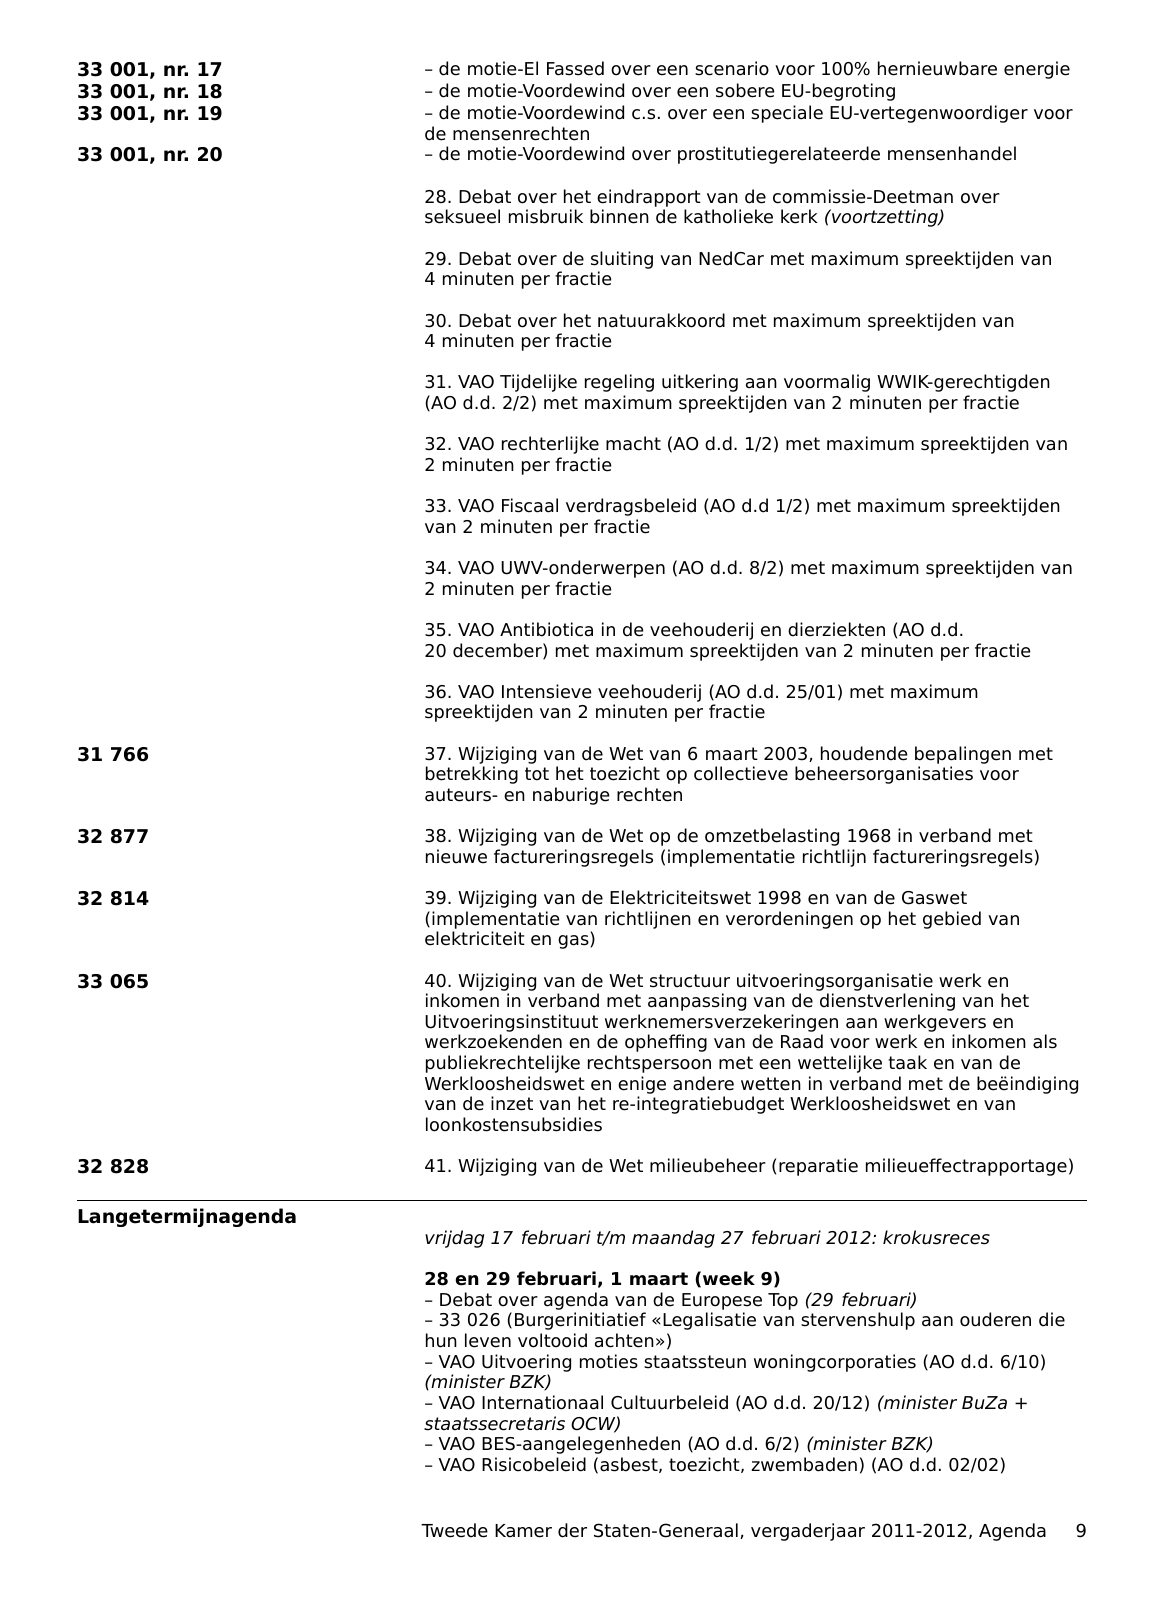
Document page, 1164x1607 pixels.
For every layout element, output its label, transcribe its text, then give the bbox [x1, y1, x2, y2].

table_cell [77, 187, 401, 228]
table_cell 39. Wijziging van de Elektriciteitswet 1998 en van de Gaswet (implementatie van richtlijnen en verordeningen op het gebied van elektriciteit en gas) [418, 888, 1087, 950]
table_cell [77, 558, 401, 599]
table_cell [77, 1228, 401, 1248]
table_cell [77, 1136, 401, 1156]
table_cell 34. VAO UWV-onderwerpen (AO d.d. 8/2) met maximum spreektijden van 2 minuten per fractie [418, 558, 1087, 599]
table_cell – Debat over agenda van de Europese Top (29 februari) [418, 1290, 1087, 1310]
table_cell [77, 496, 401, 537]
table_cell – de motie-El Fassed over een scenario voor 100% hernieuwbare energie [418, 59, 1087, 81]
table_cell 31 766 [77, 744, 401, 806]
table_cell [77, 414, 401, 434]
table_cell [401, 950, 418, 971]
table_cell 40. Wijziging van de Wet structuur uitvoeringsorganisatie werk en inkomen in verband met aanpassing van de dienstverlening van het Uitvoeringsinstituut werknemersverzekeringen aan werkgevers en werkzoekenden en de opheffing van de Raad voor werk en inkomen als publiekrechtelijke rechtspersoon met een wettelijke taak en van de Werkloosheidswet en enige andere wetten in verband met de beëindiging van de inzet van het re-integratiebudget Werkloosheidswet en van loonkostensubsidies [418, 971, 1087, 1136]
table_cell [77, 538, 401, 558]
table_cell 33 001, nr. 19 [77, 103, 401, 144]
table_cell 35. VAO Antibiotica in de veehouderij en dierziekten (AO d.d. 20 december) met maximum spreektijden van 2 minuten per fractie [418, 620, 1087, 661]
table_cell [77, 1352, 401, 1393]
table_cell – VAO BES-aangelegenheden (AO d.d. 6/2) (minister BZK) [418, 1434, 1087, 1455]
table_cell 28 en 29 februari, 1 maart (week 9) [418, 1269, 1087, 1290]
table_cell [401, 723, 418, 744]
table_cell [401, 1136, 418, 1156]
table_cell 32. VAO rechterlijke macht (AO d.d. 1/2) met maximum spreektijden van 2 minuten per fractie [418, 434, 1087, 476]
table_cell 28. Debat over het eindrapport van de commissie-Deetman over seksueel misbruik binnen de katholieke kerk (voortzetting) [418, 187, 1087, 228]
table_cell [418, 166, 1087, 187]
table_cell [77, 723, 401, 744]
table_cell [401, 1156, 418, 1178]
table_cell 29. Debat over de sluiting van NedCar met maximum spreektijden van 4 minuten per fractie [418, 249, 1087, 290]
table_cell [418, 228, 1087, 249]
table_cell [418, 868, 1087, 888]
table_cell [401, 311, 418, 352]
table_cell 36. VAO Intensieve veehouderij (AO d.d. 25/01) met maximum spreektijden van 2 minuten per fractie [418, 682, 1087, 723]
table_cell [401, 476, 418, 496]
table_cell [418, 599, 1087, 620]
table_cell [401, 1434, 418, 1455]
table_cell [77, 1393, 401, 1434]
table_cell – de motie-Voordewind c.s. over een speciale EU-vertegenwoordiger voor de mensenrechten [418, 103, 1087, 144]
table_cell [401, 1455, 418, 1475]
table_header [418, 1201, 1087, 1228]
table_cell [401, 971, 418, 1136]
table_cell [401, 496, 418, 537]
table_cell [77, 1269, 401, 1290]
table_cell [401, 434, 418, 476]
table_cell [77, 1310, 401, 1352]
table_cell [77, 1434, 401, 1455]
table_cell [401, 1290, 418, 1310]
table_cell 32 814 [77, 888, 401, 950]
table_cell [418, 352, 1087, 372]
table_cell 33. VAO Fiscaal verdragsbeleid (AO d.d 1/2) met maximum spreektijden van 2 minuten per fractie [418, 496, 1087, 537]
table_cell [401, 166, 418, 187]
table_cell [401, 414, 418, 434]
table_cell [418, 476, 1087, 496]
table_cell 33 001, nr. 18 [77, 81, 401, 103]
table_cell [401, 290, 418, 311]
table_cell [418, 1136, 1087, 1156]
table_cell [401, 1269, 418, 1290]
table_header [401, 1201, 418, 1228]
table_cell vrijdag 17 februari t/m maandag 27 februari 2012: krokusreces [418, 1228, 1087, 1248]
table_cell [77, 373, 401, 414]
table_cell [401, 888, 418, 950]
table_cell [418, 806, 1087, 826]
table_cell [401, 599, 418, 620]
table_cell [77, 166, 401, 187]
table_cell 41. Wijziging van de Wet milieubeheer (reparatie milieueffectrapportage) [418, 1156, 1087, 1178]
table_cell [401, 249, 418, 290]
table_cell [401, 373, 418, 414]
table_header Langetermijnagenda [77, 1201, 401, 1228]
table_cell [401, 826, 418, 867]
table_cell [401, 1249, 418, 1269]
table_cell [77, 352, 401, 372]
table_cell 31. VAO Tijdelijke regeling uitkering aan voormalig WWIK-gerechtigden (AO d.d. 2/2) met maximum spreektijden van 2 minuten per fractie [418, 373, 1087, 414]
table_cell [401, 1310, 418, 1352]
table_cell – de motie-Voordewind over een sobere EU-begroting [418, 81, 1087, 103]
table_cell [77, 1249, 401, 1269]
table_cell 33 001, nr. 20 [77, 144, 401, 166]
table_cell [401, 868, 418, 888]
table_cell [77, 682, 401, 723]
table_cell – VAO Risicobeleid (asbest, toezicht, zwembaden) (AO d.d. 02/02) [418, 1455, 1087, 1475]
table_cell [418, 538, 1087, 558]
table_cell [401, 187, 418, 228]
table_cell 32 877 [77, 826, 401, 867]
table_cell 30. Debat over het natuurakkoord met maximum spreektijden van 4 minuten per fractie [418, 311, 1087, 352]
table_cell [77, 311, 401, 352]
table_cell [77, 599, 401, 620]
table_cell 38. Wijziging van de Wet op de omzetbelasting 1968 in verband met nieuwe factureringsregels (implementatie richtlijn factureringsregels) [418, 826, 1087, 867]
table_cell [77, 476, 401, 496]
table_cell [77, 868, 401, 888]
table_cell – VAO Internationaal Cultuurbeleid (AO d.d. 20/12) (minister BuZa + staatssecretaris OCW) [418, 1393, 1087, 1434]
table_cell [418, 723, 1087, 744]
table_cell [401, 744, 418, 806]
table_cell [77, 249, 401, 290]
table_cell [401, 1352, 418, 1393]
table_cell [401, 228, 418, 249]
table_cell [418, 290, 1087, 311]
table_cell [401, 682, 418, 723]
table_cell – VAO Uitvoering moties staatssteun woningcorporaties (AO d.d. 6/10) (minister BZK) [418, 1352, 1087, 1393]
table_cell [401, 81, 418, 103]
table_cell [401, 103, 418, 144]
table_cell [77, 1455, 401, 1475]
table_cell [401, 620, 418, 661]
table_cell [401, 558, 418, 599]
table_cell [401, 1393, 418, 1434]
table_cell [77, 950, 401, 971]
table_cell [401, 59, 418, 81]
table_cell [77, 661, 401, 682]
table_cell [401, 1228, 418, 1248]
table_cell [401, 352, 418, 372]
table_cell – 33 026 (Burgerinitiatief «Legalisatie van stervenshulp aan ouderen die hun leven voltooid achten») [418, 1310, 1087, 1352]
table_cell – de motie-Voordewind over prostitutiegerelateerde mensenhandel [418, 144, 1087, 166]
table_cell [418, 414, 1087, 434]
table_cell [401, 538, 418, 558]
table_cell [401, 661, 418, 682]
table_cell [77, 228, 401, 249]
table_cell 32 828 [77, 1156, 401, 1178]
table_cell [77, 1290, 401, 1310]
table_cell 37. Wijziging van de Wet van 6 maart 2003, houdende bepalingen met betrekking tot het toezicht op collectieve beheersorganisaties voor auteurs- en naburige rechten [418, 744, 1087, 806]
table_cell [401, 144, 418, 166]
table_cell [77, 290, 401, 311]
table_cell [77, 620, 401, 661]
table_cell 33 065 [77, 971, 401, 1136]
table_cell [418, 950, 1087, 971]
table_cell [77, 434, 401, 476]
table_cell [418, 1249, 1087, 1269]
table_cell [418, 661, 1087, 682]
table_cell [401, 806, 418, 826]
table_cell [77, 806, 401, 826]
table_cell 33 001, nr. 17 [77, 59, 401, 81]
